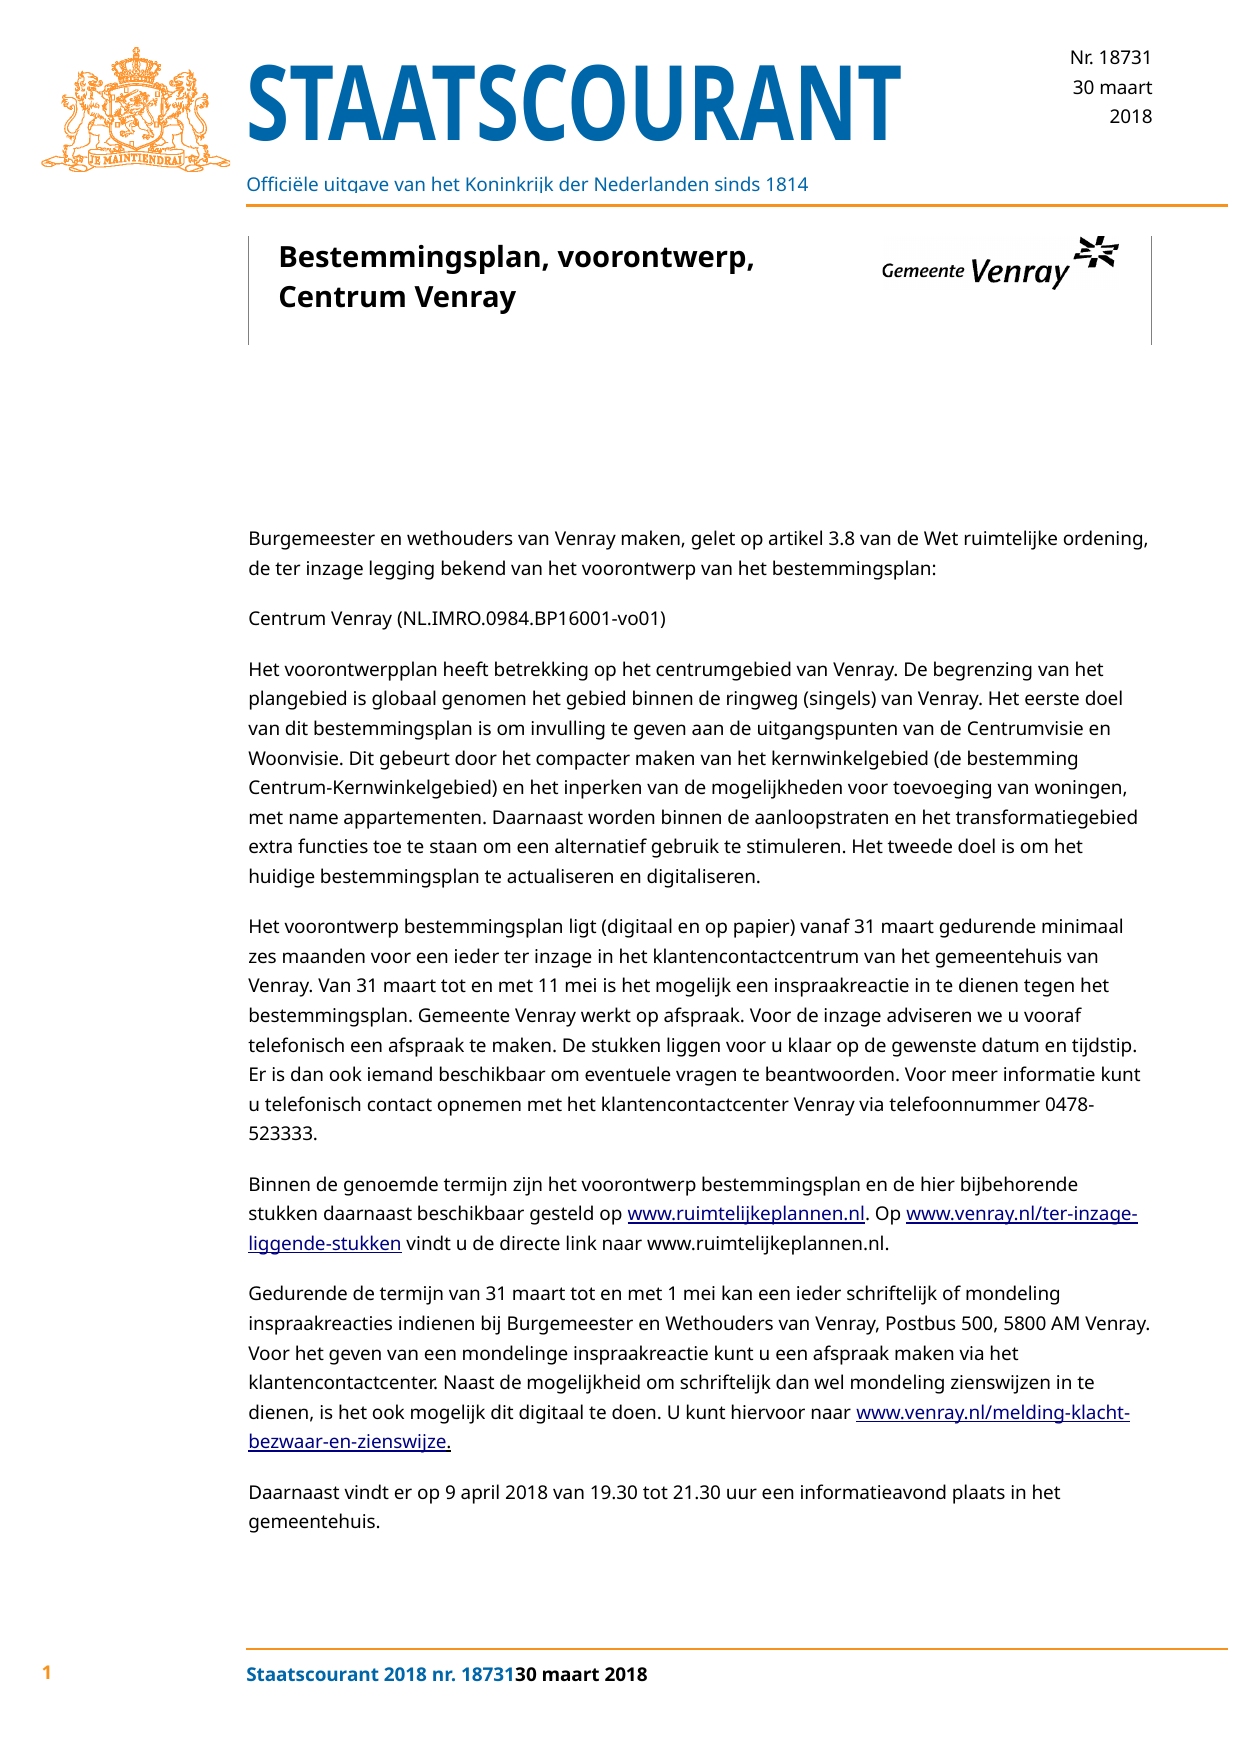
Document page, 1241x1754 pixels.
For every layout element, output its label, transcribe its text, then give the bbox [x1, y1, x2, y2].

table_header Bestemmingsplan, voorontwerp, Centrum Venray [249, 236, 850, 345]
text Daarnaast vindt er op 9 april 2018 van 19.30 tot 21.30 uur een informatieavond plaats in het gemeentehuis. [248, 1479, 1152, 1534]
text Gedurende de termijn van 31 maart tot en met 1 mei kan een ieder schriftelijk of mondeling inspraakreacties indienen bij Burgemeester en Wethouders van Venray, Postbus 500, 5800 AM Venray. Voor het geven van een mondelinge inspraakreactie kunt u een afspraak maken via het klantencontactcenter. Naast de mogelijkheid om schriftelijk dan wel mondeling zienswijzen in te dienen, is het ook mogelijk dit digitaal te doen. U kunt hiervoor naar www.venray.nl/melding-klacht-bezwaar-en-zienswijze. [248, 1281, 1152, 1454]
picture [41, 47, 231, 172]
text Binnen de genoemde termijn zijn het voorontwerp bestemmingsplan en de hier bijbehorende stukken daarnaast beschikbaar gesteld op www.ruimtelijkeplannen.nl. Op www.venray.nl/ter-inzage-liggende-stukken vindt u de directe link naar www.ruimtelijkeplannen.nl. [248, 1171, 1152, 1256]
picture [882, 236, 1119, 290]
text Het voorontwerpplan heeft betrekking op het centrumgebied van Venray. De begrenzing van het plangebied is globaal genomen het gebied binnen de ringweg (singels) van Venray. Het eerste doel van dit bestemmingsplan is om invulling te geven aan de uitgangspunten van de Centrumvisie en Woonvisie. Dit gebeurt door het compacter maken van het kernwinkelgebied (de bestemming Centrum-Kernwinkelgebied) en het inperken van de mogelijkheden voor toevoeging van woningen, met name appartementen. Daarnaast worden binnen de aanloopstraten en het transformatiegebied extra functies toe te staan om een alternatief gebruik te stimuleren. Het tweede doel is om het huidige bestemmingsplan te actualiseren en digitaliseren. [248, 656, 1152, 889]
text Het voorontwerp bestemmingsplan ligt (digitaal en op papier) vanaf 31 maart gedurende minimaal zes maanden voor een ieder ter inzage in het klantencontactcentrum van het gemeentehuis van Venray. Van 31 maart tot en met 11 mei is het mogelijk een inspraakreactie in te dienen tegen het bestemmingsplan. Gemeente Venray werkt op afspraak. Voor de inzage adviseren we u vooraf telefonisch een afspraak te maken. De stukken liggen voor u klaar op de gewenste datum en tijdstip. Er is dan ook iemand beschikbaar om eventuele vragen te beantwoorden. Voor meer informatie kunt u telefonisch contact opnemen met het klantencontactcenter Venray via telefoonnummer 0478-523333. [248, 913, 1152, 1146]
text Centrum Venray (NL.IMRO.0984.BP16001-vo01) [248, 606, 1152, 631]
text Burgemeester en wethouders van Venray maken, gelet op artikel 3.8 van de Wet ruimtelijke ordening, de ter inzage legging bekend van het voorontwerp van het bestemmingsplan: [248, 526, 1152, 581]
table_header [850, 236, 1151, 345]
